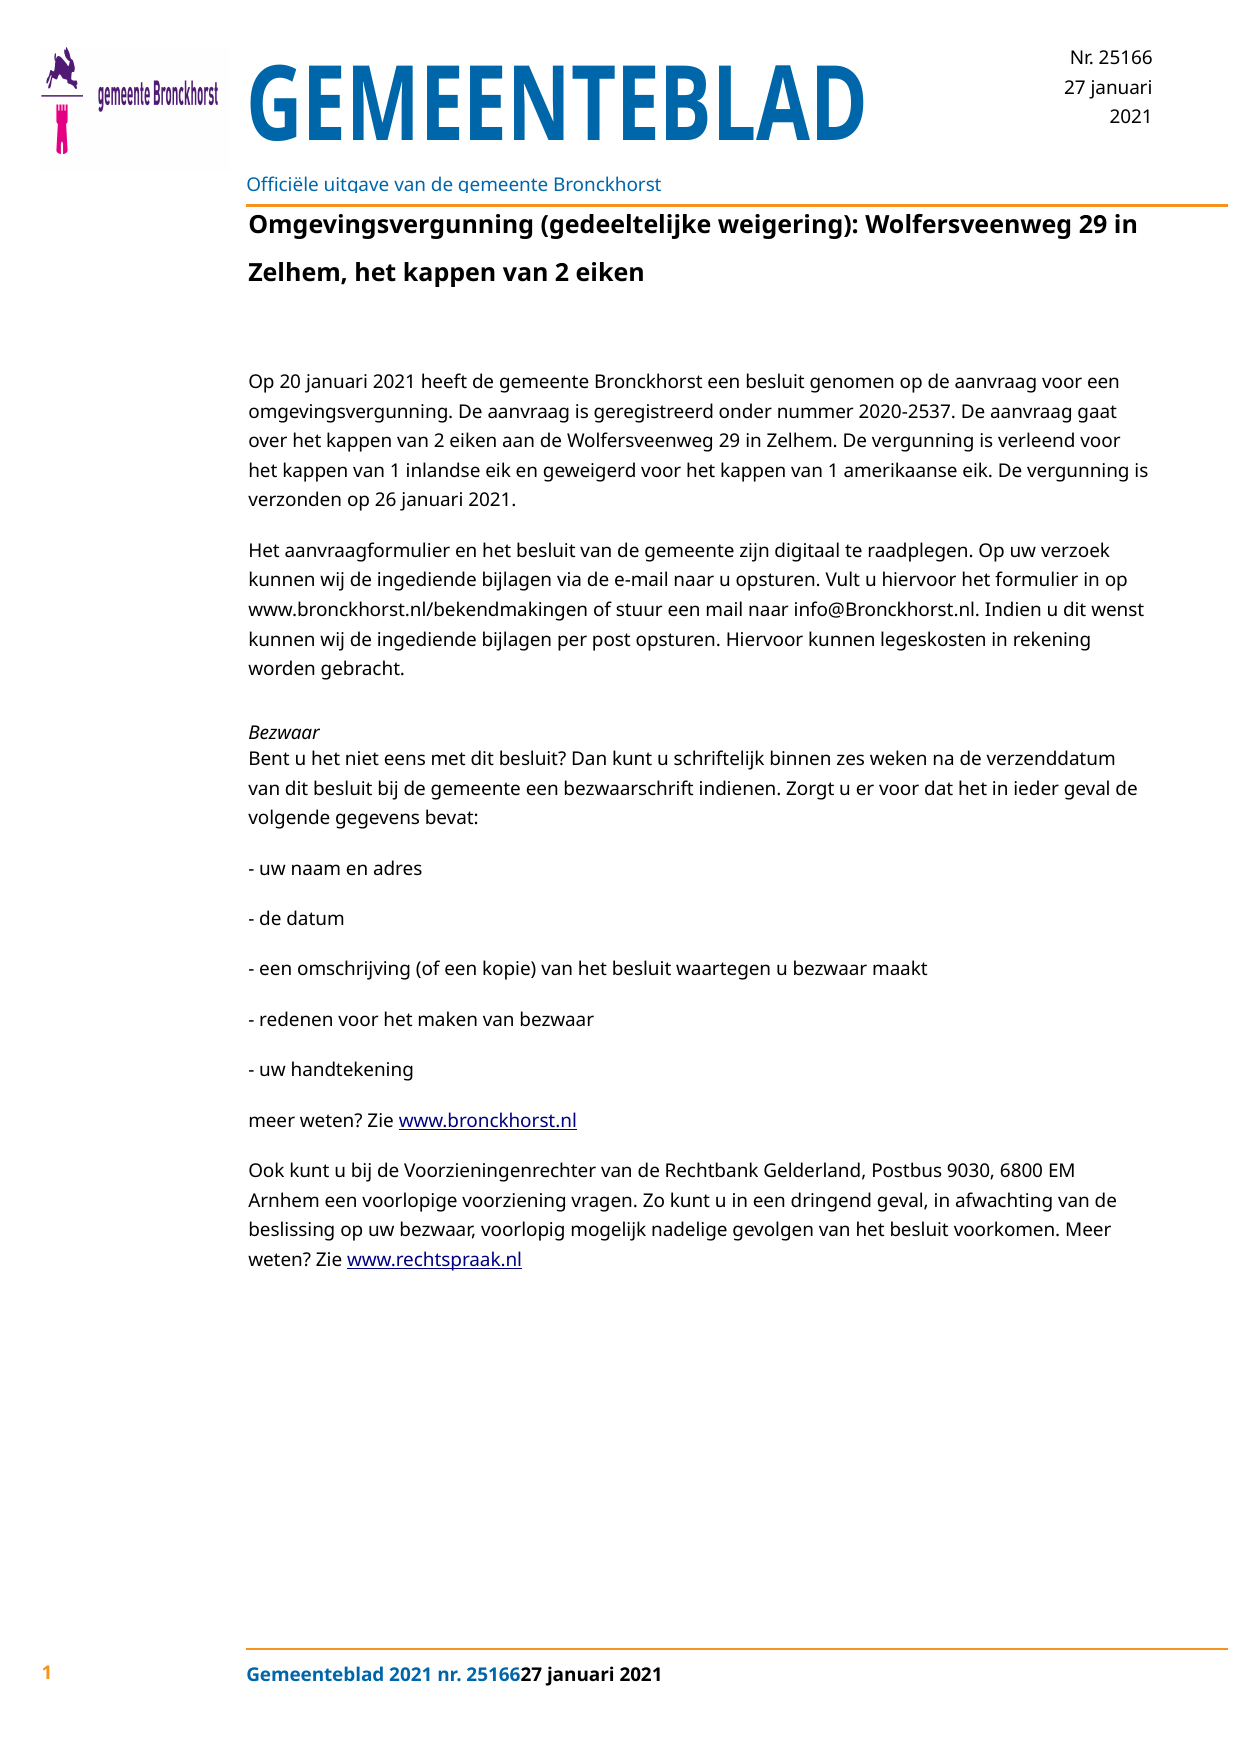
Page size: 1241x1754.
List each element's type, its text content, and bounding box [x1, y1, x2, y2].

text - uw naam en adres [248, 855, 1152, 880]
text Het aanvraagformulier en het besluit van de gemeente zijn digitaal te raadplegen. Op uw verzoek kunnen wij de ingediende bijlagen via de e-mail naar u opsturen. Vult u hiervoor het formulier in op www.bronckhorst.nl/bekendmakingen of stuur een mail naar info@Bronckhorst.nl. Indien u dit wenst kunnen wij de ingediende bijlagen per post opsturen. Hiervoor kunnen legeskosten in rekening worden gebracht. [248, 537, 1152, 681]
text Bent u het niet eens met dit besluit? Dan kunt u schriftelijk binnen zes weken na de verzenddatum van dit besluit bij de gemeente een bezwaarschrift indienen. Zorgt u er voor dat het in ieder geval de volgende gegevens bevat: [248, 745, 1152, 830]
text Ook kunt u bij de Voorzieningenrechter van de Rechtbank Gelderland, Postbus 9030, 6800 EM Arnhem een voorlopige voorziening vragen. Zo kunt u in een dringend geval, in afwachting van de beslissing op uw bezwaar, voorlopig mogelijk nadelige gevolgen van het besluit voorkomen. Meer weten? Zie www.rechtspraak.nl [248, 1157, 1152, 1272]
text Omgevingsvergunning (gedeeltelijke weigering): Wolfersveenweg 29 in Zelhem, het kappen van 2 eiken [248, 207, 1152, 288]
text - uw handtekening [248, 1056, 1152, 1082]
picture [41, 47, 231, 172]
text meer weten? Zie www.bronckhorst.nl [248, 1107, 1152, 1132]
text - redenen voor het maken van bezwaar [248, 1006, 1152, 1032]
text Op 20 januari 2021 heeft de gemeente Bronckhorst een besluit genomen op de aanvraag voor een omgevingsvergunning. De aanvraag is geregistreerd onder nummer 2020-2537. De aanvraag gaat over het kappen van 2 eiken aan de Wolfersveenweg 29 in Zelhem. De vergunning is verleend voor het kappen van 1 inlandse eik en geweigerd voor het kappen van 1 amerikaanse eik. De vergunning is verzonden op 26 januari 2021. [248, 368, 1152, 512]
text - de datum [248, 905, 1152, 931]
text Bezwaar [248, 719, 1152, 745]
text - een omschrijving (of een kopie) van het besluit waartegen u bezwaar maakt [248, 956, 1152, 981]
